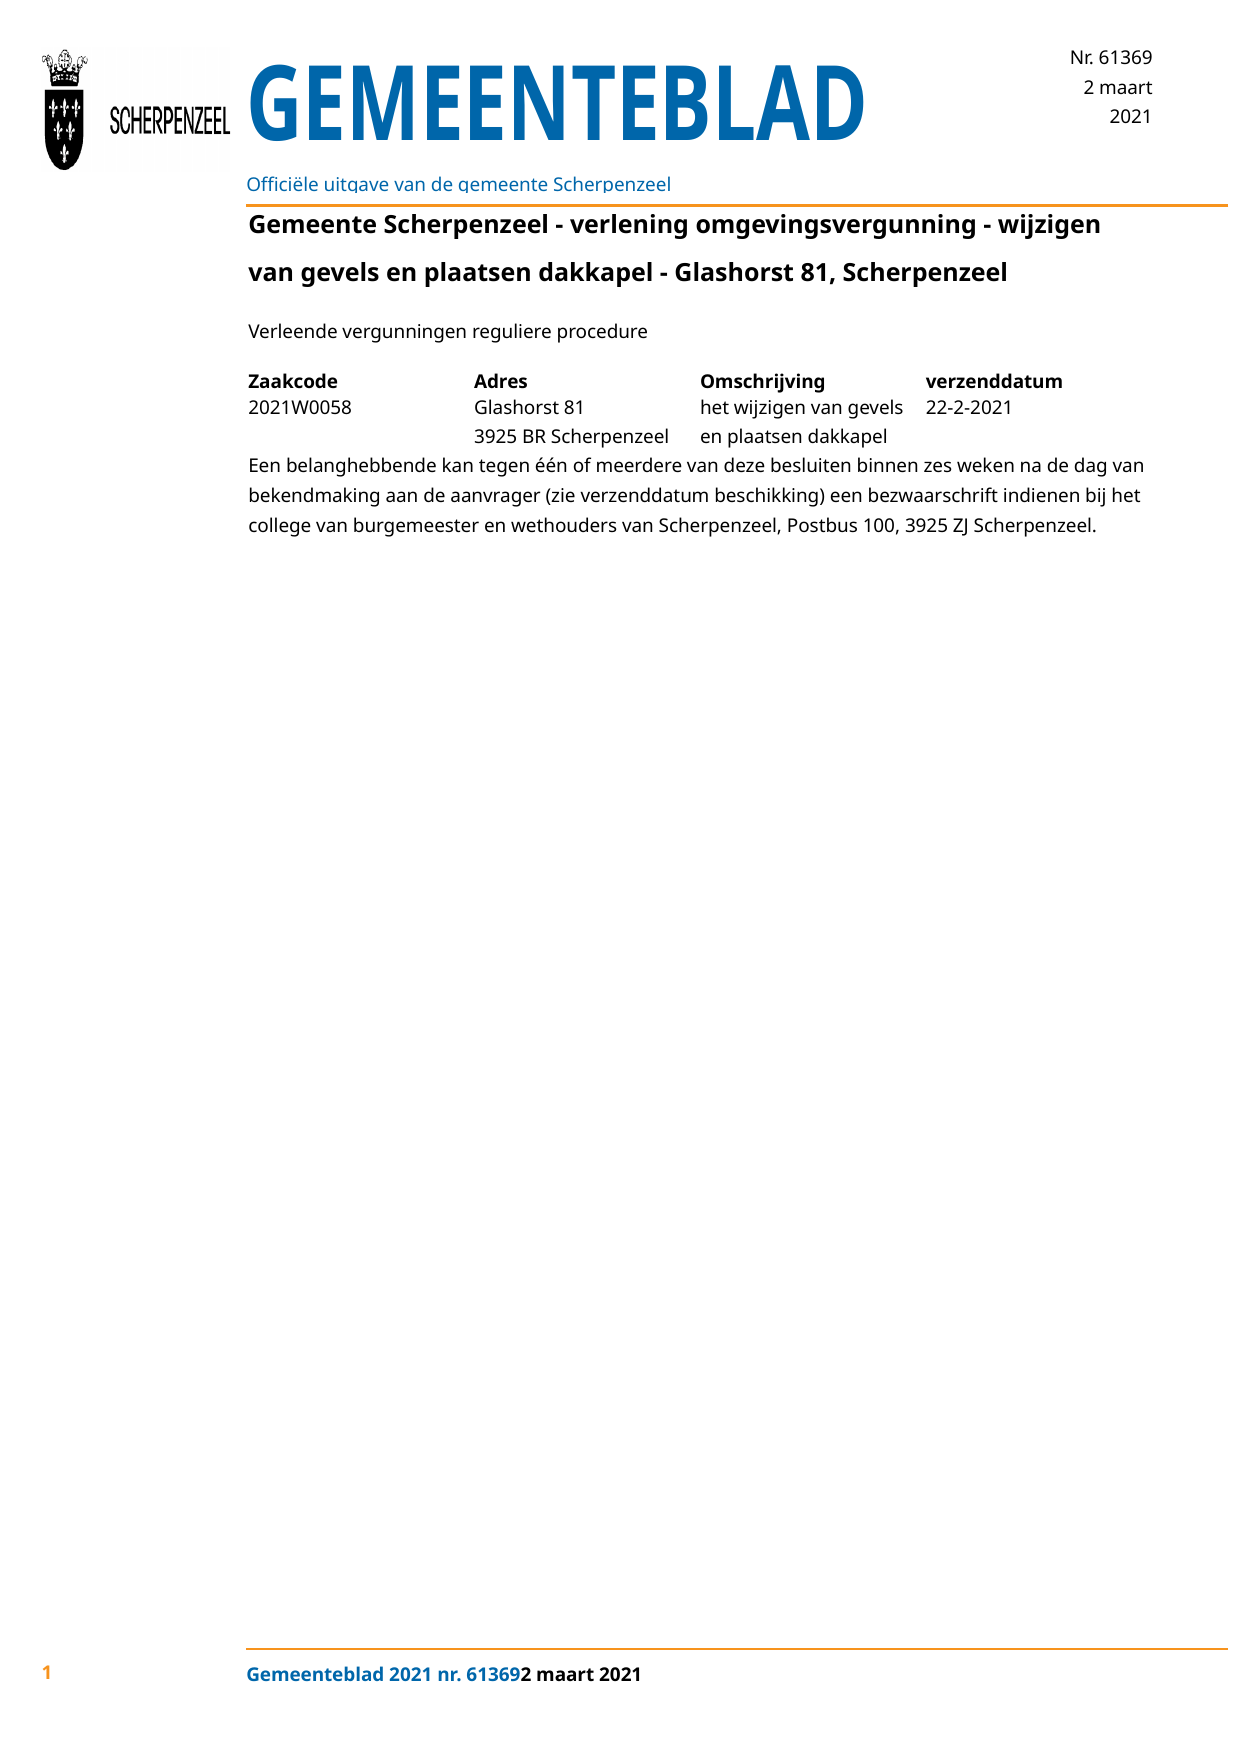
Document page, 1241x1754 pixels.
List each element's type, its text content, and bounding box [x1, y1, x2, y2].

table_header Omschrijving [700, 369, 926, 394]
text Verleende vergunningen reguliere procedure [248, 318, 1152, 344]
table_header Adres [474, 369, 700, 394]
table_cell 2021W0058 [248, 394, 474, 449]
text Gemeente Scherpenzeel - verlening omgevingsvergunning - wijzigen van gevels en plaatsen dakkapel - Glashorst 81, Scherpenzeel [248, 207, 1152, 288]
table_header verzenddatum [926, 369, 1152, 394]
table_cell Glashorst 81 3925 BR Scherpenzeel [474, 394, 700, 449]
text Een belanghebbende kan tegen één of meerdere van deze besluiten binnen zes weken na de dag van bekendmaking aan de aanvrager (zie verzenddatum beschikking) een bezwaarschrift indienen bij het college van burgemeester en wethouders van Scherpenzeel, Postbus 100, 3925 ZJ Scherpenzeel. [248, 453, 1152, 538]
table_cell 22-2-2021 [926, 394, 1152, 449]
picture [41, 47, 231, 172]
table_cell het wijzigen van gevels en plaatsen dakkapel [700, 394, 926, 449]
table_header Zaakcode [248, 369, 474, 394]
